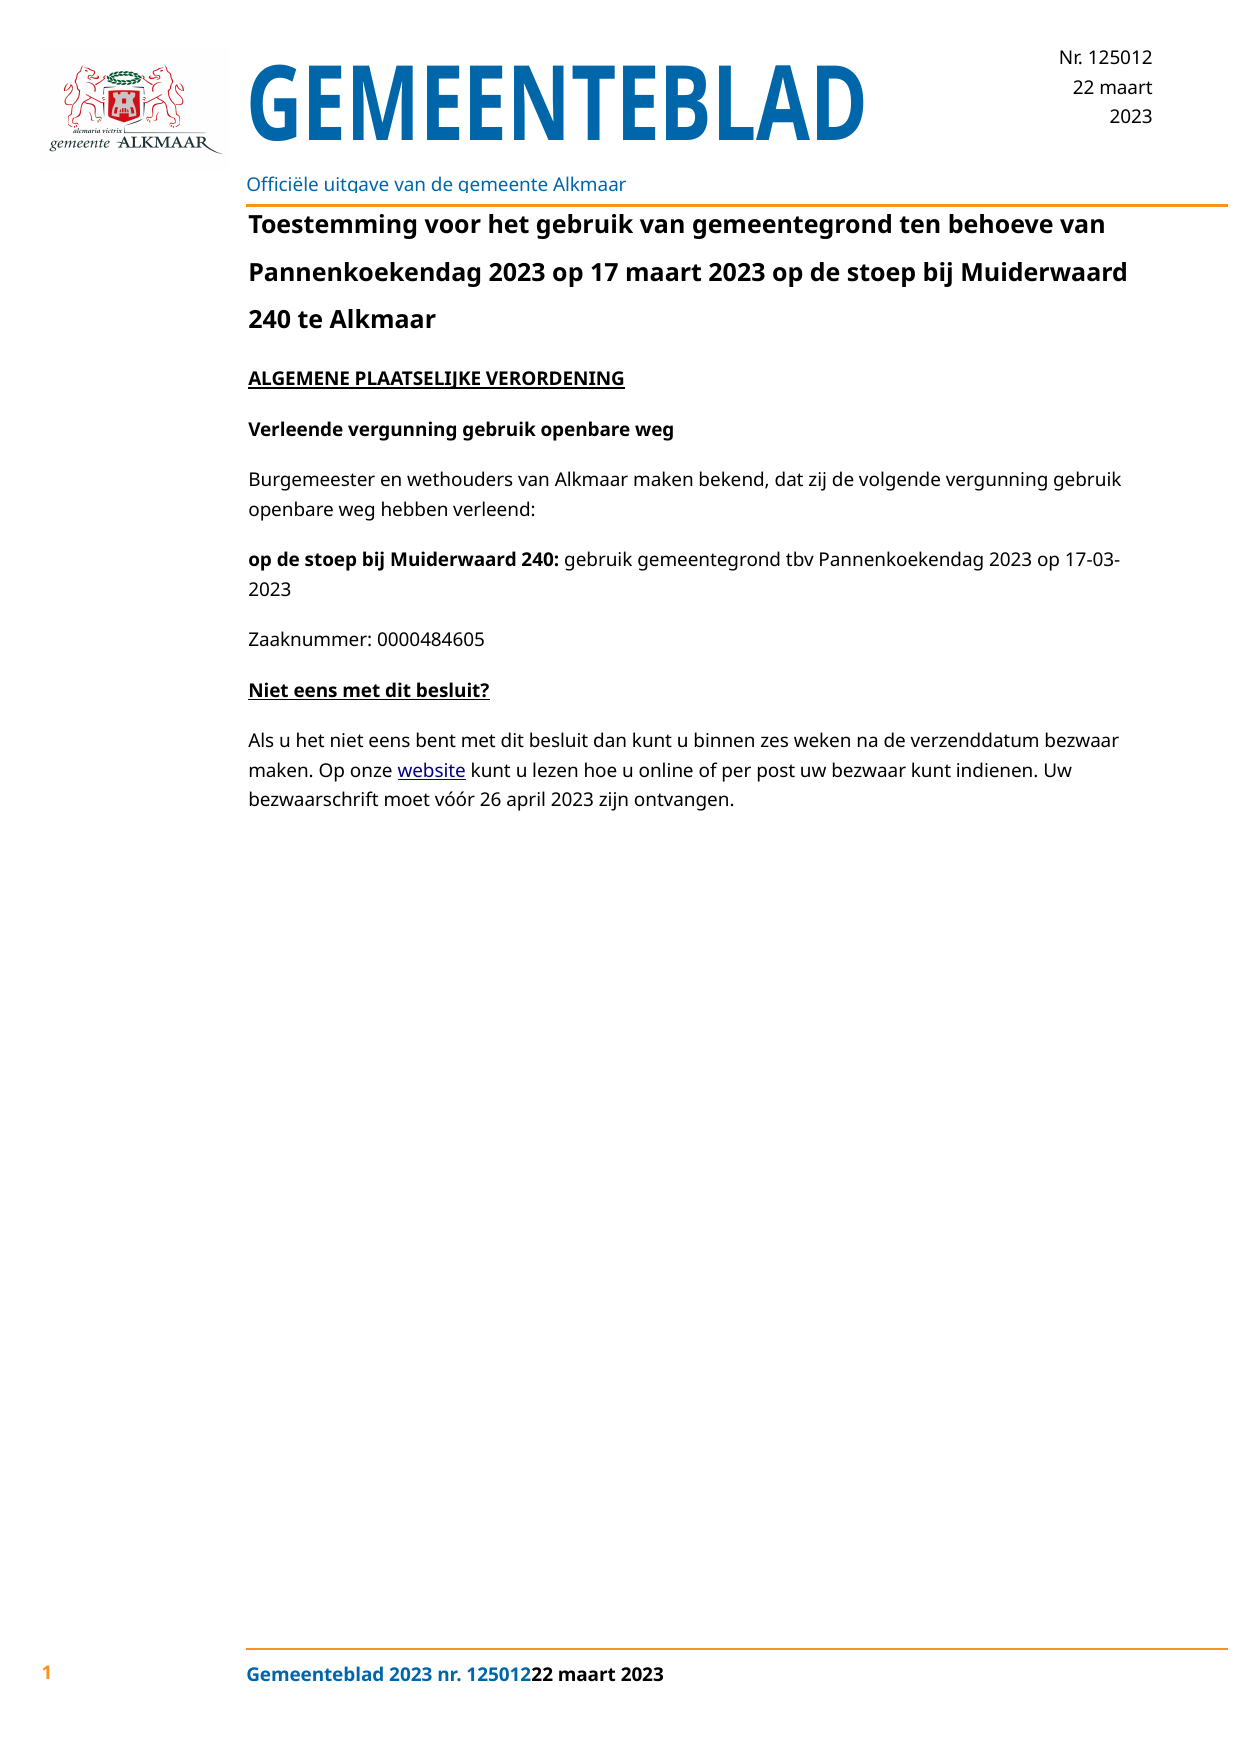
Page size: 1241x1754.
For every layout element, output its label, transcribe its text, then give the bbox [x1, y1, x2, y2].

text Zaaknummer: 0000484605 [248, 626, 1152, 652]
picture [41, 47, 231, 172]
text Burgemeester en wethouders van Alkmaar maken bekend, dat zij de volgende vergunning gebruik openbare weg hebben verleend: [248, 466, 1152, 522]
text op de stoep bij Muiderwaard 240: gebruik gemeentegrond tbv Pannenkoekendag 2023 op 17-03-2023 [248, 546, 1152, 602]
text Verleende vergunning gebruik openbare weg [248, 416, 1152, 442]
text Toestemming voor het gebruik van gemeentegrond ten behoeve van Pannenkoekendag 2023 op 17 maart 2023 op de stoep bij Muiderwaard 240 te Alkmaar [248, 207, 1152, 336]
text Als u het niet eens bent met dit besluit dan kunt u binnen zes weken na de verzenddatum bezwaar maken. Op onze website kunt u lezen hoe u online of per post uw bezwaar kunt indienen. Uw bezwaarschrift moet vóór 26 april 2023 zijn ontvangen. [248, 727, 1152, 812]
text Niet eens met dit besluit? [248, 677, 1152, 702]
text ALGEMENE PLAATSELIJKE VERORDENING [248, 366, 1152, 391]
